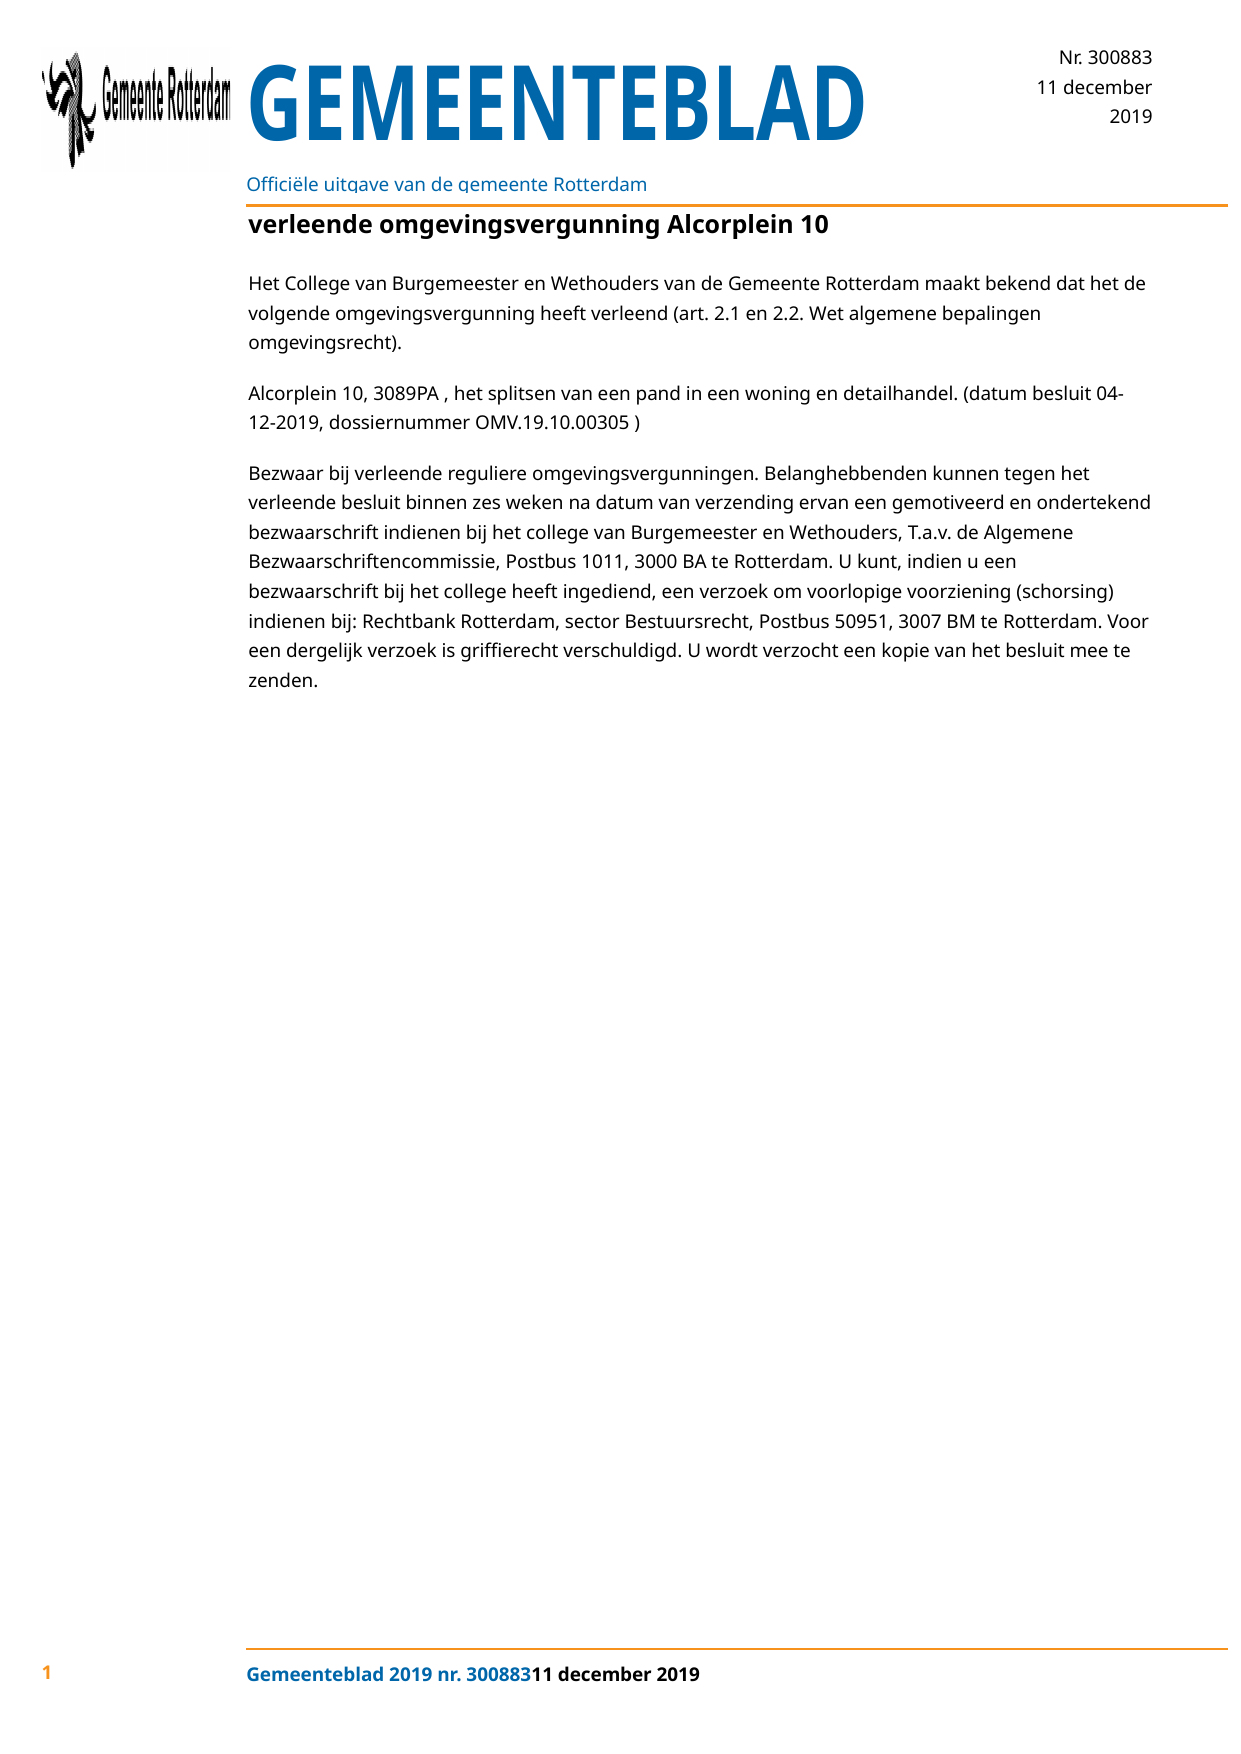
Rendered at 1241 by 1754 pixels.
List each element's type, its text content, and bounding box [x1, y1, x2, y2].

text Het College van Burgemeester en Wethouders van de Gemeente Rotterdam maakt bekend dat het de volgende omgevingsvergunning heeft verleend (art. 2.1 en 2.2. Wet algemene bepalingen omgevingsrecht). [248, 270, 1152, 355]
text verleende omgevingsvergunning Alcorplein 10 [248, 207, 1152, 241]
text Alcorplein 10, 3089PA , het splitsen van een pand in een woning en detailhandel. (datum besluit 04-12-2019, dossiernummer OMV.19.10.00305 ) [248, 380, 1152, 435]
text Bezwaar bij verleende reguliere omgevingsvergunningen. Belanghebbenden kunnen tegen het verleende besluit binnen zes weken na datum van verzending ervan een gemotiveerd en ondertekend bezwaarschrift indienen bij het college van Burgemeester en Wethouders, T.a.v. de Algemene Bezwaarschriftencommissie, Postbus 1011, 3000 BA te Rotterdam. U kunt, indien u een bezwaarschrift bij het college heeft ingediend, een verzoek om voorlopige voorziening (schorsing) indienen bij: Rechtbank Rotterdam, sector Bestuursrecht, Postbus 50951, 3007 BM te Rotterdam. Voor een dergelijk verzoek is griffierecht verschuldigd. U wordt verzocht een kopie van het besluit mee te zenden. [248, 460, 1152, 693]
picture [41, 47, 231, 172]
